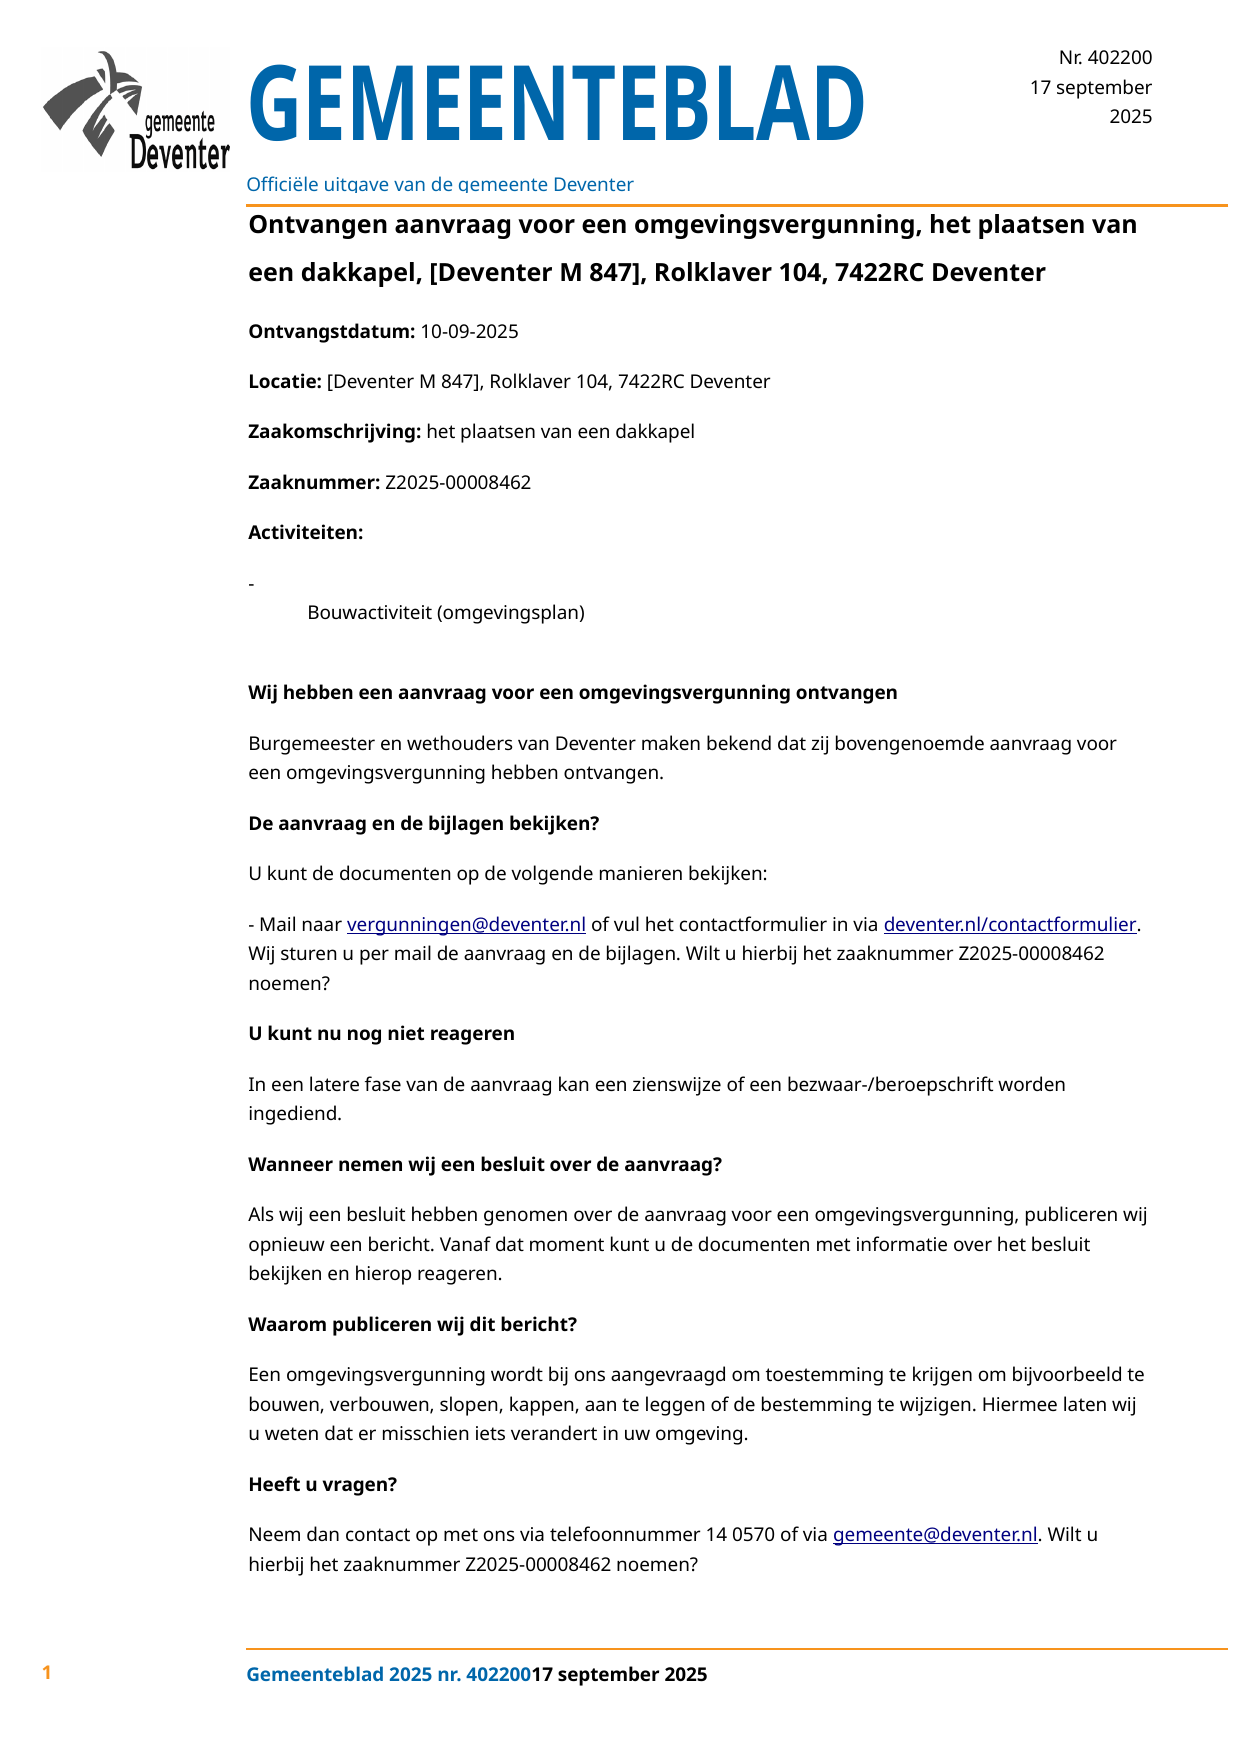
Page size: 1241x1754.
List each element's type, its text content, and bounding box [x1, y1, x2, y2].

text Een omgevingsvergunning wordt bij ons aangevraagd om toestemming te krijgen om bijvoorbeeld te bouwen, verbouwen, slopen, kappen, aan te leggen of de bestemming te wijzigen. Hiermee laten wij u weten dat er misschien iets verandert in uw omgeving. [248, 1361, 1152, 1446]
text Zaakomschrijving: het plaatsen van een dakkapel [248, 419, 1152, 444]
text Wanneer nemen wij een besluit over de aanvraag? [248, 1151, 1152, 1177]
text U kunt de documenten op de volgende manieren bekijken: [248, 860, 1152, 886]
text De aanvraag en de bijlagen bekijken? [248, 810, 1152, 836]
text In een latere fase van de aanvraag kan een zienswijze of een bezwaar-/beroepschrift worden ingediend. [248, 1071, 1152, 1126]
text Locatie: [Deventer M 847], Rolklaver 104, 7422RC Deventer [248, 368, 1152, 394]
list Bouwactiviteit (omgevingsplan) [248, 599, 1152, 625]
text U kunt nu nog niet reageren [248, 1020, 1152, 1046]
text Ontvangen aanvraag voor een omgevingsvergunning, het plaatsen van een dakkapel, [Deventer M 847], Rolklaver 104, 7422RC Deventer [248, 207, 1152, 288]
text Als wij een besluit hebben genomen over de aanvraag voor een omgevingsvergunning, publiceren wij opnieuw een bericht. Vanaf dat moment kunt u de documenten met informatie over het besluit bekijken en hierop reageren. [248, 1201, 1152, 1286]
text Wij hebben een aanvraag voor een omgevingsvergunning ontvangen [248, 679, 1152, 705]
text Neem dan contact op met ons via telefoonnummer 14 0570 of via gemeente@deventer.nl. Wilt u hierbij het zaaknummer Z2025-00008462 noemen? [248, 1521, 1152, 1577]
text Activiteiten: [248, 519, 1152, 545]
text Waarom publiceren wij dit bericht? [248, 1311, 1152, 1337]
text Heeft u vragen? [248, 1471, 1152, 1497]
text - Mail naar vergunningen@deventer.nl of vul het contactformulier in via deventer.nl/contactformulier. Wij sturen u per mail de aanvraag en de bijlagen. Wilt u hierbij het zaaknummer Z2025-00008462 noemen? [248, 911, 1152, 996]
text Burgemeester en wethouders van Deventer maken bekend dat zij bovengenoemde aanvraag voor een omgevingsvergunning hebben ontvangen. [248, 730, 1152, 785]
text Ontvangstdatum: 10-09-2025 [248, 318, 1152, 344]
text Zaaknummer: Z2025-00008462 [248, 469, 1152, 495]
picture [41, 47, 231, 172]
